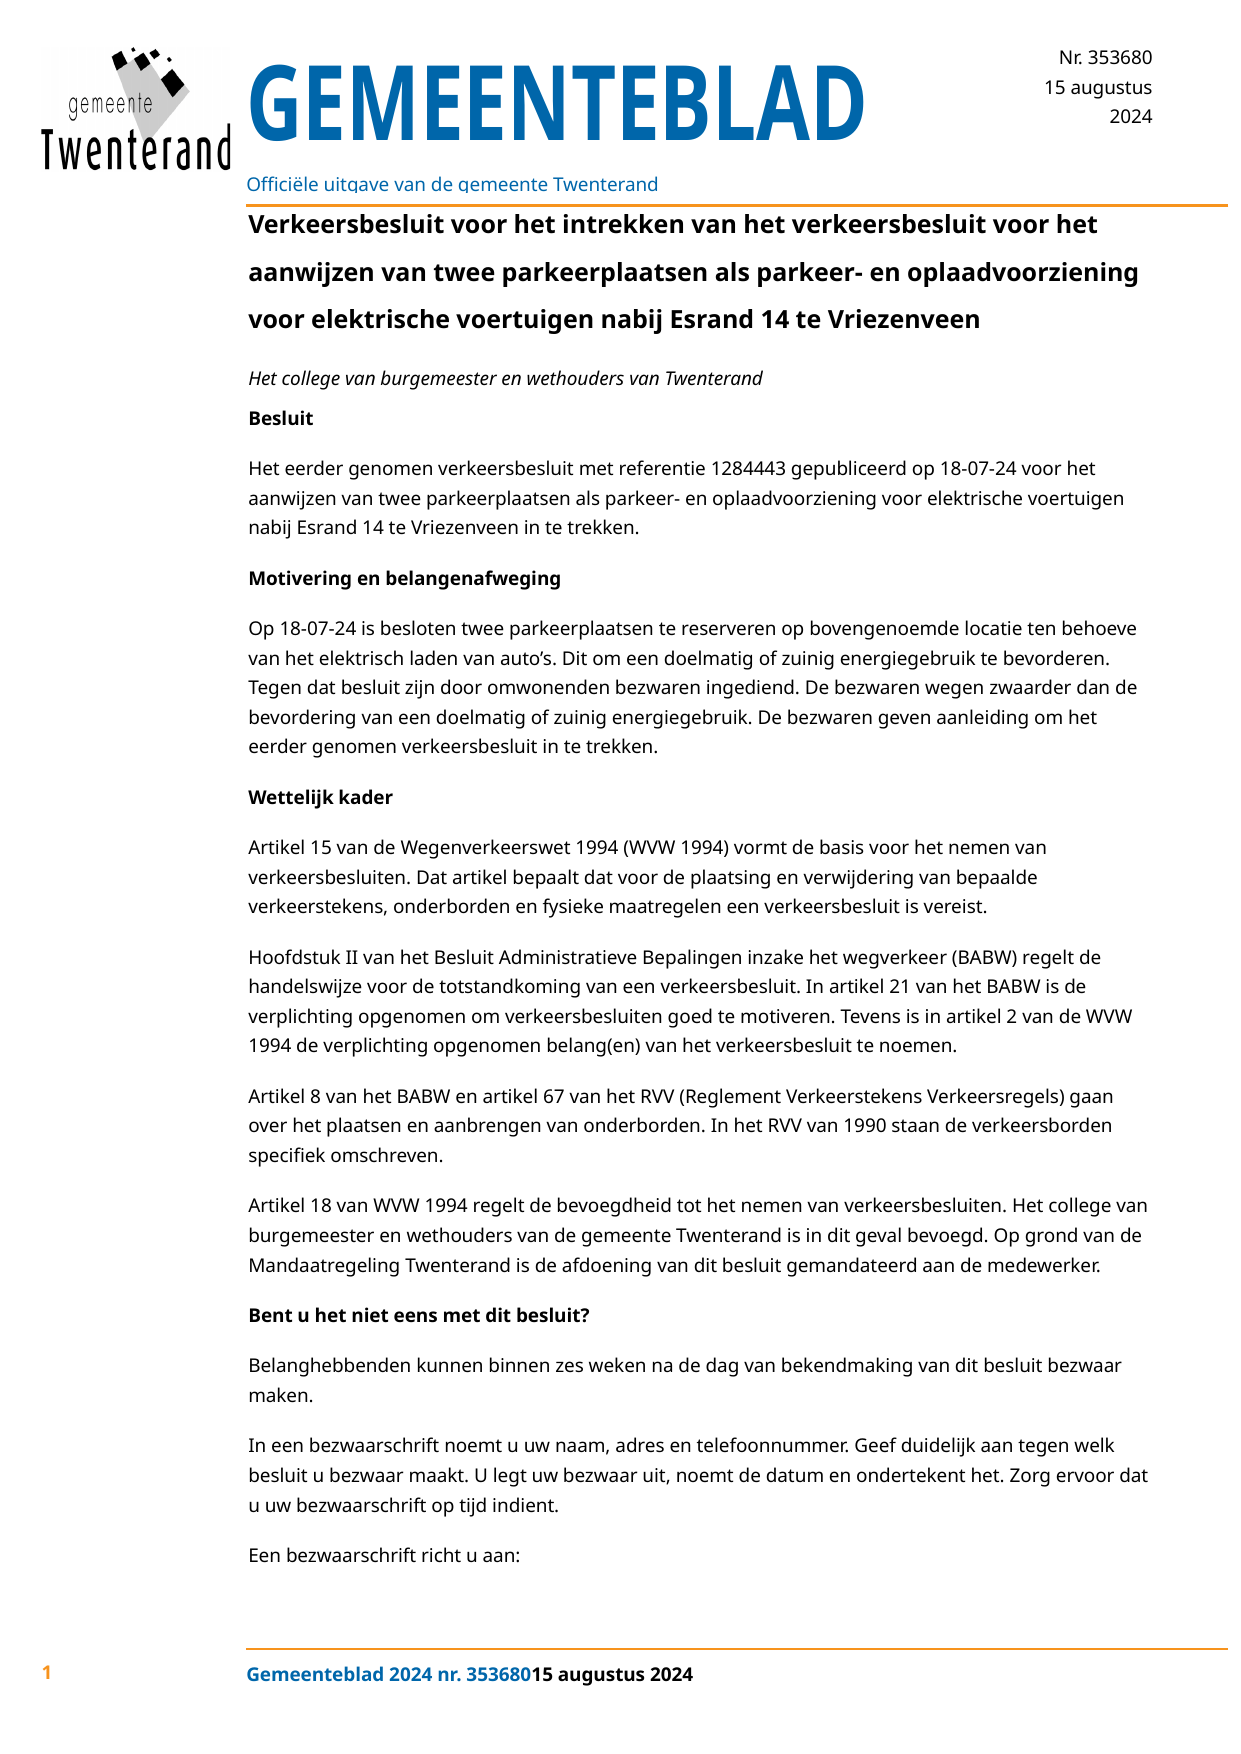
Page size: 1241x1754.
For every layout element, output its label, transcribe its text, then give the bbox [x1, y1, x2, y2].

text Het college van burgemeester en wethouders van Twenterand [248, 366, 1152, 391]
text Verkeersbesluit voor het intrekken van het verkeersbesluit voor het aanwijzen van twee parkeerplaatsen als parkeer- en oplaadvoorziening voor elektrische voertuigen nabij Esrand 14 te Vriezenveen [248, 207, 1152, 336]
text Een bezwaarschrift richt u aan: [248, 1542, 1152, 1568]
text Bent u het niet eens met dit besluit? [248, 1302, 1152, 1328]
text Belanghebbenden kunnen binnen zes weken na de dag van bekendmaking van dit besluit bezwaar maken. [248, 1353, 1152, 1408]
text Artikel 8 van het BABW en artikel 67 van het RVV (Reglement Verkeerstekens Verkeersregels) gaan over het plaatsen en aanbrengen van onderborden. In het RVV van 1990 staan de verkeersborden specifiek omschreven. [248, 1083, 1152, 1168]
text Motivering en belangenafweging [248, 565, 1152, 591]
text Artikel 15 van de Wegenverkeerswet 1994 (WVW 1994) vormt de basis voor het nemen van verkeersbesluiten. Dat artikel bepaalt dat voor de plaatsing en verwijdering van bepaalde verkeerstekens, onderborden en fysieke maatregelen een verkeersbesluit is vereist. [248, 834, 1152, 919]
text Het eerder genomen verkeersbesluit met referentie 1284443 gepubliceerd op 18-07-24 voor het aanwijzen van twee parkeerplaatsen als parkeer- en oplaadvoorziening voor elektrische voertuigen nabij Esrand 14 te Vriezenveen in te trekken. [248, 455, 1152, 540]
text In een bezwaarschrift noemt u uw naam, adres en telefoonnummer. Geef duidelijk aan tegen welk besluit u bezwaar maakt. U legt uw bezwaar uit, noemt de datum en ondertekent het. Zorg ervoor dat u uw bezwaarschrift op tijd indient. [248, 1433, 1152, 1518]
text Hoofdstuk II van het Besluit Administratieve Bepalingen inzake het wegverkeer (BABW) regelt de handelswijze voor de totstandkoming van een verkeersbesluit. In artikel 21 van het BABW is de verplichting opgenomen om verkeersbesluiten goed te motiveren. Tevens is in artikel 2 van de WVW 1994 de verplichting opgenomen belang(en) van het verkeersbesluit te noemen. [248, 944, 1152, 1058]
text Besluit [248, 405, 1152, 431]
picture [41, 47, 231, 172]
text Wettelijk kader [248, 784, 1152, 810]
text Artikel 18 van WVW 1994 regelt de bevoegdheid tot het nemen van verkeersbesluiten. Het college van burgemeester en wethouders van de gemeente Twenterand is in dit geval bevoegd. Op grond van de Mandaatregeling Twenterand is de afdoening van dit besluit gemandateerd aan de medewerker. [248, 1193, 1152, 1278]
text Op 18-07-24 is besloten twee parkeerplaatsen te reserveren op bovengenoemde locatie ten behoeve van het elektrisch laden van auto’s. Dit om een doelmatig of zuinig energiegebruik te bevorderen. Tegen dat besluit zijn door omwonenden bezwaren ingediend. De bezwaren wegen zwaarder dan de bevordering van een doelmatig of zuinig energiegebruik. De bezwaren geven aanleiding om het eerder genomen verkeersbesluit in te trekken. [248, 615, 1152, 759]
